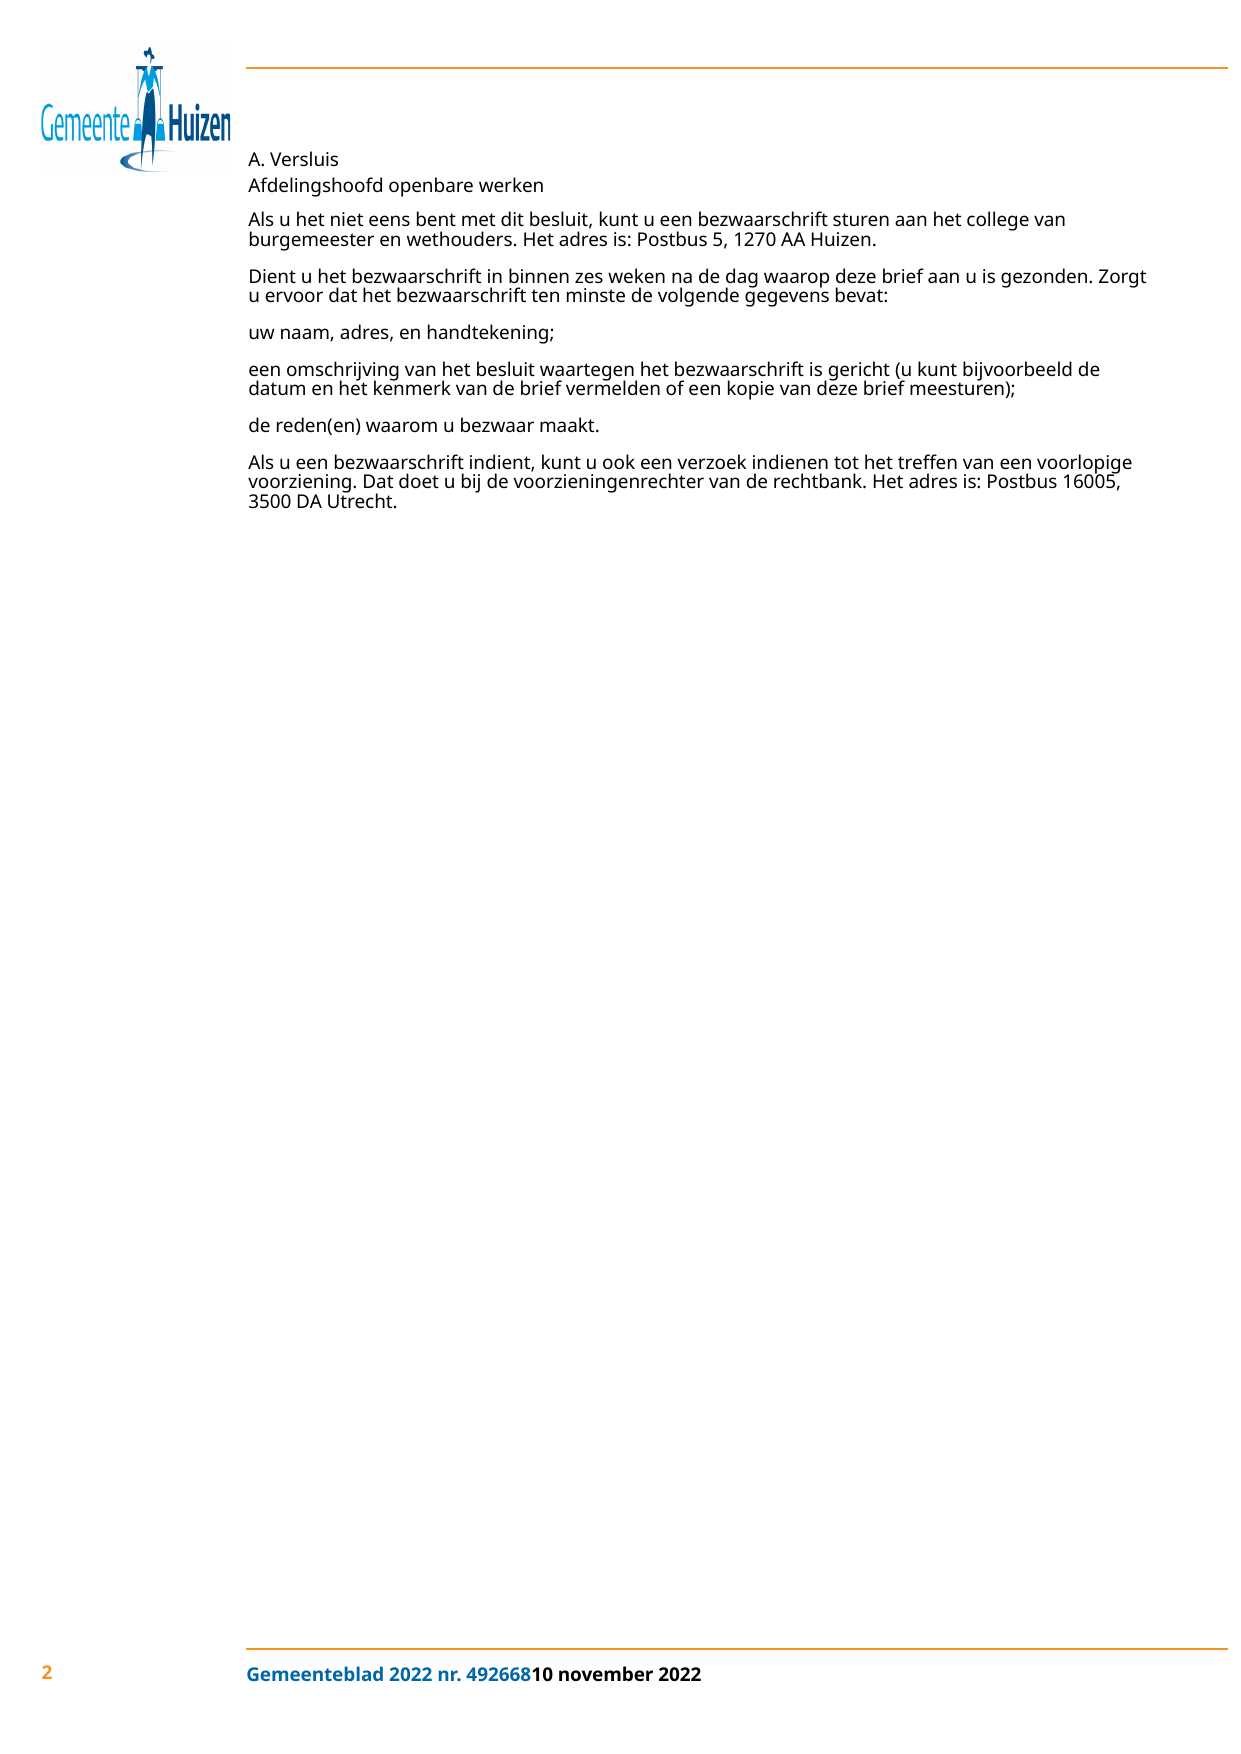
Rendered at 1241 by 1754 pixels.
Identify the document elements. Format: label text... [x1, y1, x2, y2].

text uw naam, adres, en handtekening; [248, 324, 1152, 343]
picture [41, 47, 231, 172]
text Als u een bezwaarschrift indient, kunt u ook een verzoek indienen tot het treffen van een voorlopige voorziening. Dat doet u bij de voorzieningenrechter van de rechtbank. Het adres is: Postbus 16005, 3500 DA Utrecht. [248, 454, 1152, 512]
text Dient u het bezwaarschrift in binnen zes weken na de dag waarop deze brief aan u is gezonden. Zorgt u ervoor dat het bezwaarschrift ten minste de volgende gegevens bevat: [248, 268, 1152, 306]
text Als u het niet eens bent met dit besluit, kunt u een bezwaarschrift sturen aan het college van burgemeester en wethouders. Het adres is: Postbus 5, 1270 AA Huizen. [248, 211, 1152, 250]
text A. Versluis [248, 146, 1152, 172]
text Afdelingshoofd openbare werken [248, 172, 1152, 198]
text de reden(en) waarom u bezwaar maakt. [248, 417, 1152, 436]
text een omschrijving van het besluit waartegen het bezwaarschrift is gericht (u kunt bijvoorbeeld de datum en het kenmerk van de brief vermelden of een kopie van deze brief meesturen); [248, 361, 1152, 399]
